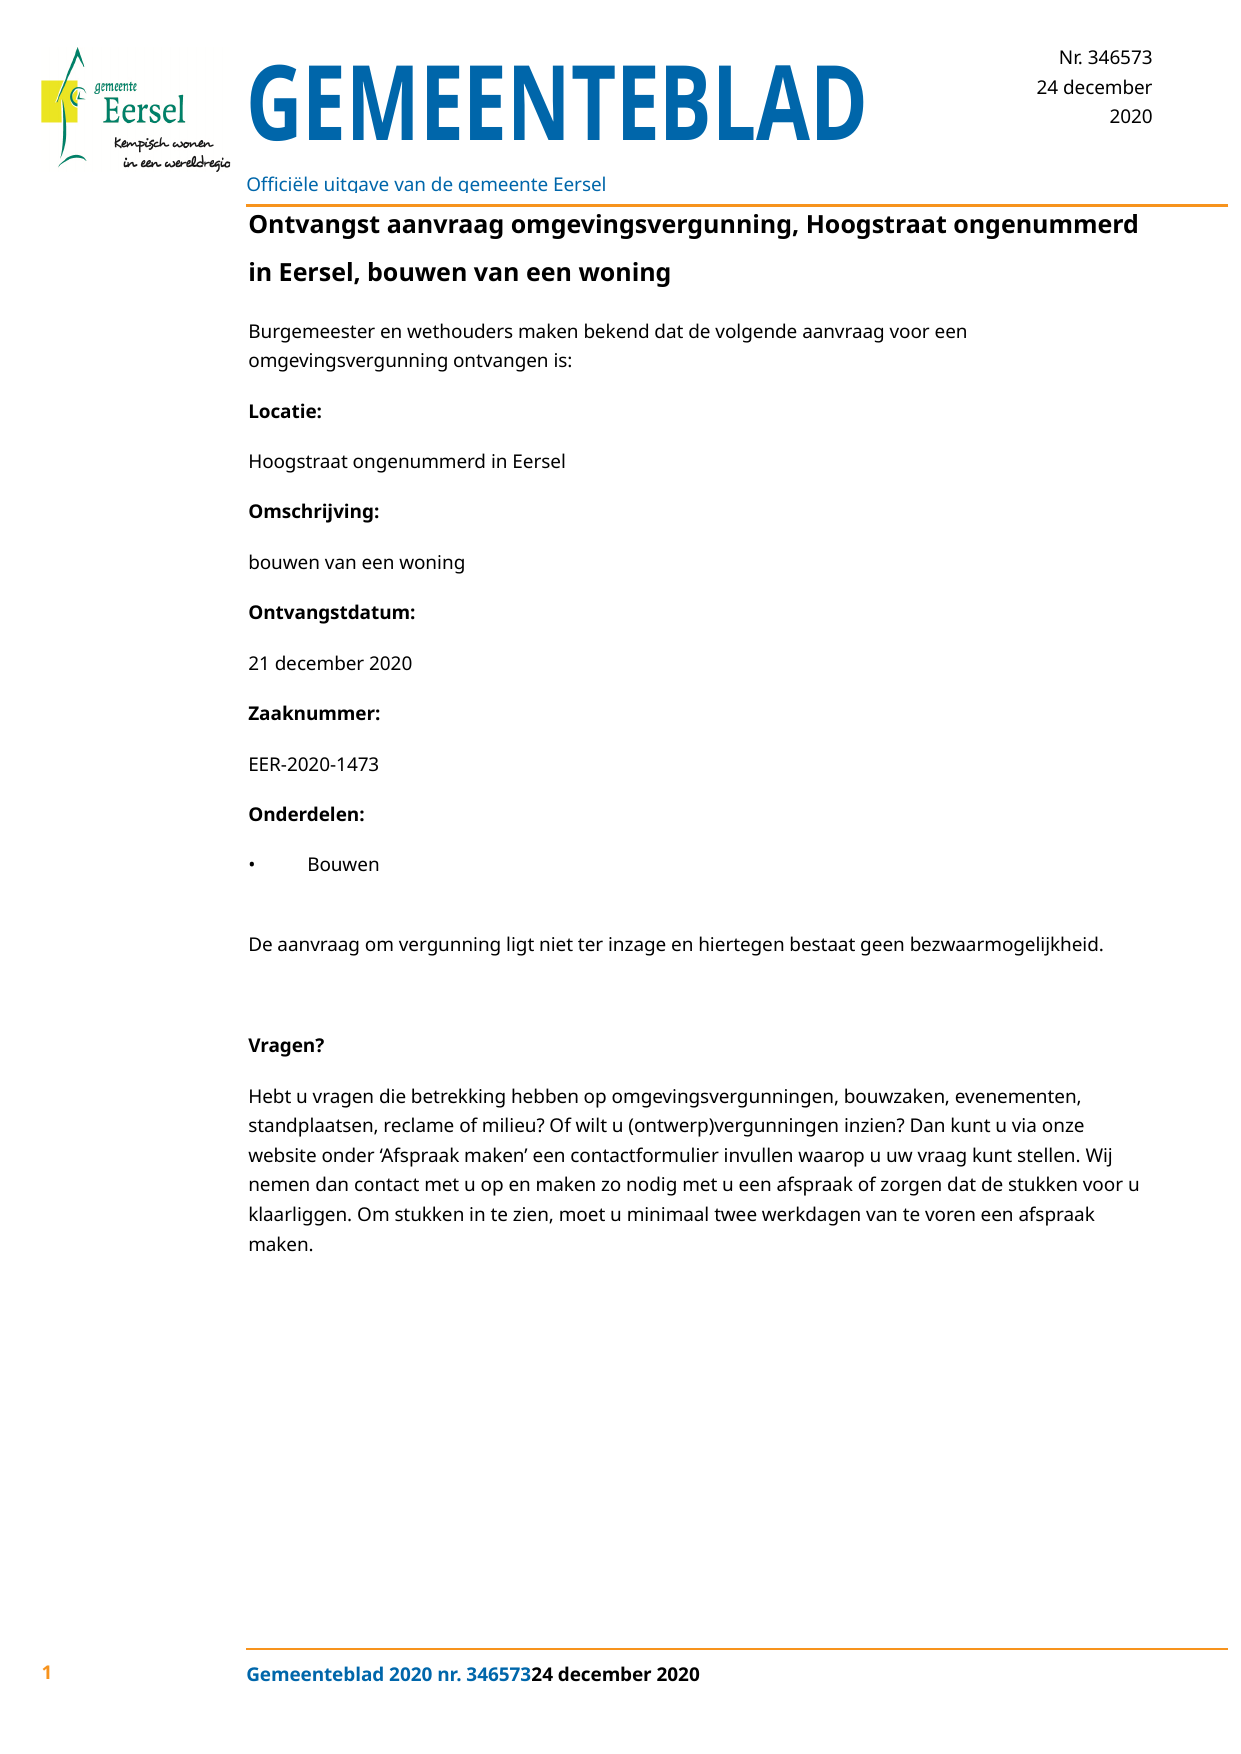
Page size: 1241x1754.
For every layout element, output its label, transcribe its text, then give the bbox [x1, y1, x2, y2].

text Vragen? [248, 1032, 1152, 1058]
text 21 december 2020 [248, 650, 1152, 676]
text De aanvraag om vergunning ligt niet ter inzage en hiertegen bestaat geen bezwaarmogelijkheid. [248, 932, 1152, 957]
text Onderdelen: [248, 801, 1152, 827]
text Hebt u vragen die betrekking hebben op omgevingsvergunningen, bouwzaken, evenementen, standplaatsen, reclame of milieu? Of wilt u (ontwerp)vergunningen inzien? Dan kunt u via onze website onder ‘Afspraak maken’ een contactformulier invullen waarop u uw vraag kunt stellen. Wij nemen dan contact met u op en maken zo nodig met u een afspraak of zorgen dat de stukken voor u klaarliggen. Om stukken in te zien, moet u minimaal twee werkdagen van te voren een afspraak maken. [248, 1083, 1152, 1257]
text EER-2020-1473 [248, 751, 1152, 777]
picture [41, 47, 231, 172]
text Ontvangstdatum: [248, 599, 1152, 625]
text Locatie: [248, 398, 1152, 424]
text Ontvangst aanvraag omgevingsvergunning, Hoogstraat ongenummerd in Eersel, bouwen van een woning [248, 207, 1152, 288]
text Hoogstraat ongenummerd in Eersel [248, 448, 1152, 474]
list Bouwen [248, 852, 1152, 877]
text Omschrijving: [248, 499, 1152, 524]
text bouwen van een woning [248, 549, 1152, 575]
text Burgemeester en wethouders maken bekend dat de volgende aanvraag voor een omgevingsvergunning ontvangen is: [248, 318, 1152, 373]
text Zaaknummer: [248, 700, 1152, 726]
